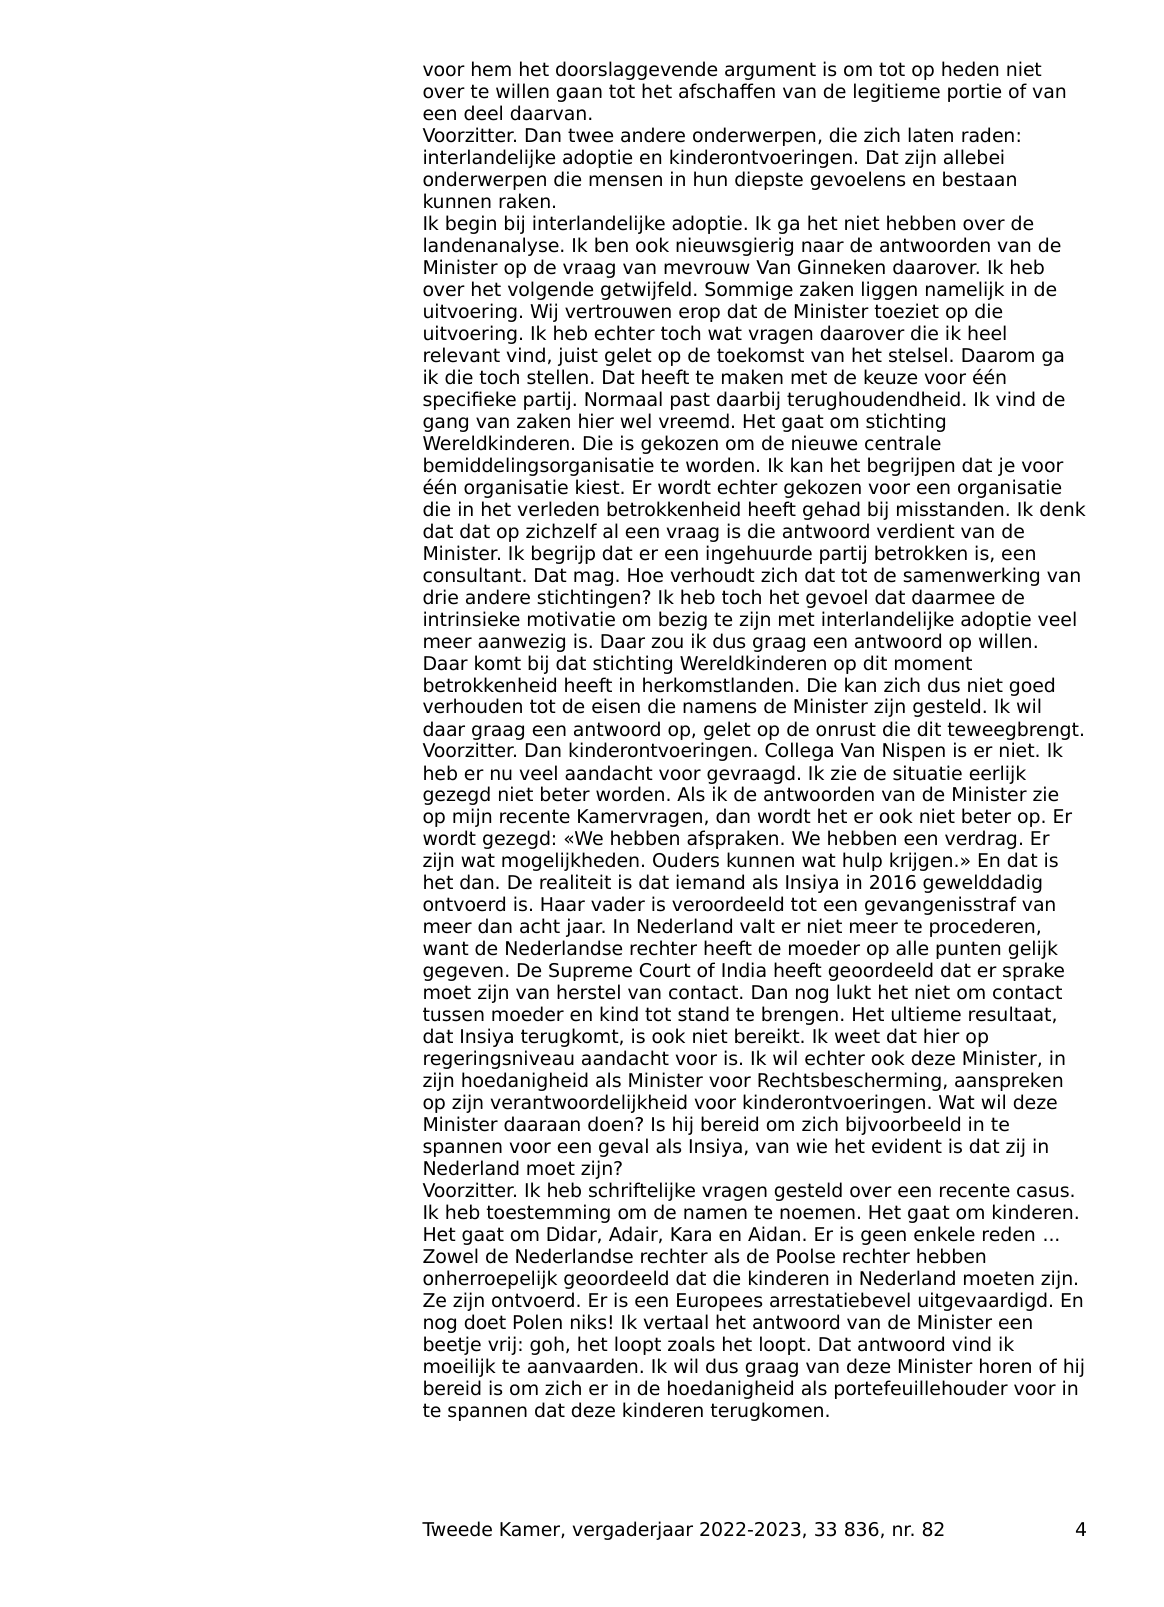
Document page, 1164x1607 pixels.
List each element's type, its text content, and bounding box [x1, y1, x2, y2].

text voor hem het doorslaggevende argument is om tot op heden niet over te willen gaan tot het afschaffen van de legitieme portie of van een deel daarvan. [422, 59, 1087, 125]
text Voorzitter. Dan kinderontvoeringen. Collega Van Nispen is er niet. Ik heb er nu veel aandacht voor gevraagd. Ik zie de situatie eerlijk gezegd niet beter worden. Als ik de antwoorden van de Minister zie op mijn recente Kamervragen, dan wordt het er ook niet beter op. Er wordt gezegd: «We hebben afspraken. We hebben een verdrag. Er zijn wat mogelijkheden. Ouders kunnen wat hulp krijgen.» En dat is het dan. De realiteit is dat iemand als Insiya in 2016 gewelddadig ontvoerd is. Haar vader is veroordeeld tot een gevangenisstraf van meer dan acht jaar. In Nederland valt er niet meer te procederen, want de Nederlandse rechter heeft de moeder op alle punten gelijk gegeven. De Supreme Court of India heeft geoordeeld dat er sprake moet zijn van herstel van contact. Dan nog lukt het niet om contact tussen moeder en kind tot stand te brengen. Het ultieme resultaat, dat Insiya terugkomt, is ook niet bereikt. Ik weet dat hier op regeringsniveau aandacht voor is. Ik wil echter ook deze Minister, in zijn hoedanigheid als Minister voor Rechtsbescherming, aanspreken op zijn verantwoordelijkheid voor kinderontvoeringen. Wat wil deze Minister daaraan doen? Is hij bereid om zich bijvoorbeeld in te spannen voor een geval als Insiya, van wie het evident is dat zij in Nederland moet zijn? [422, 740, 1087, 1180]
text Voorzitter. Ik heb schriftelijke vragen gesteld over een recente casus. Ik heb toestemming om de namen te noemen. Het gaat om kinderen. Het gaat om Didar, Adair, Kara en Aidan. Er is geen enkele reden ... Zowel de Nederlandse rechter als de Poolse rechter hebben onherroepelijk geoordeeld dat die kinderen in Nederland moeten zijn. Ze zijn ontvoerd. Er is een Europees arrestatiebevel uitgevaardigd. En nog doet Polen niks! Ik vertaal het antwoord van de Minister een beetje vrij: goh, het loopt zoals het loopt. Dat antwoord vind ik moeilijk te aanvaarden. Ik wil dus graag van deze Minister horen of hij bereid is om zich er in de hoedanigheid als portefeuillehouder voor in te spannen dat deze kinderen terugkomen. [422, 1180, 1087, 1422]
text Voorzitter. Dan twee andere onderwerpen, die zich laten raden: interlandelijke adoptie en kinderontvoeringen. Dat zijn allebei onderwerpen die mensen in hun diepste gevoelens en bestaan kunnen raken. [422, 125, 1087, 213]
text Ik begin bij interlandelijke adoptie. Ik ga het niet hebben over de landenanalyse. Ik ben ook nieuwsgierig naar de antwoorden van de Minister op de vraag van mevrouw Van Ginneken daarover. Ik heb over het volgende getwijfeld. Sommige zaken liggen namelijk in de uitvoering. Wij vertrouwen erop dat de Minister toeziet op die uitvoering. Ik heb echter toch wat vragen daarover die ik heel relevant vind, juist gelet op de toekomst van het stelsel. Daarom ga ik die toch stellen. Dat heeft te maken met de keuze voor één specifieke partij. Normaal past daarbij terughoudendheid. Ik vind de gang van zaken hier wel vreemd. Het gaat om stichting Wereldkinderen. Die is gekozen om de nieuwe centrale bemiddelingsorganisatie te worden. Ik kan het begrijpen dat je voor één organisatie kiest. Er wordt echter gekozen voor een organisatie die in het verleden betrokkenheid heeft gehad bij misstanden. Ik denk dat dat op zichzelf al een vraag is die antwoord verdient van de Minister. Ik begrijp dat er een ingehuurde partij betrokken is, een consultant. Dat mag. Hoe verhoudt zich dat tot de samenwerking van drie andere stichtingen? Ik heb toch het gevoel dat daarmee de intrinsieke motivatie om bezig te zijn met interlandelijke adoptie veel meer aanwezig is. Daar zou ik dus graag een antwoord op willen. Daar komt bij dat stichting Wereldkinderen op dit moment betrokkenheid heeft in herkomstlanden. Die kan zich dus niet goed verhouden tot de eisen die namens de Minister zijn gesteld. Ik wil daar graag een antwoord op, gelet op de onrust die dit teweegbrengt. [422, 213, 1087, 740]
